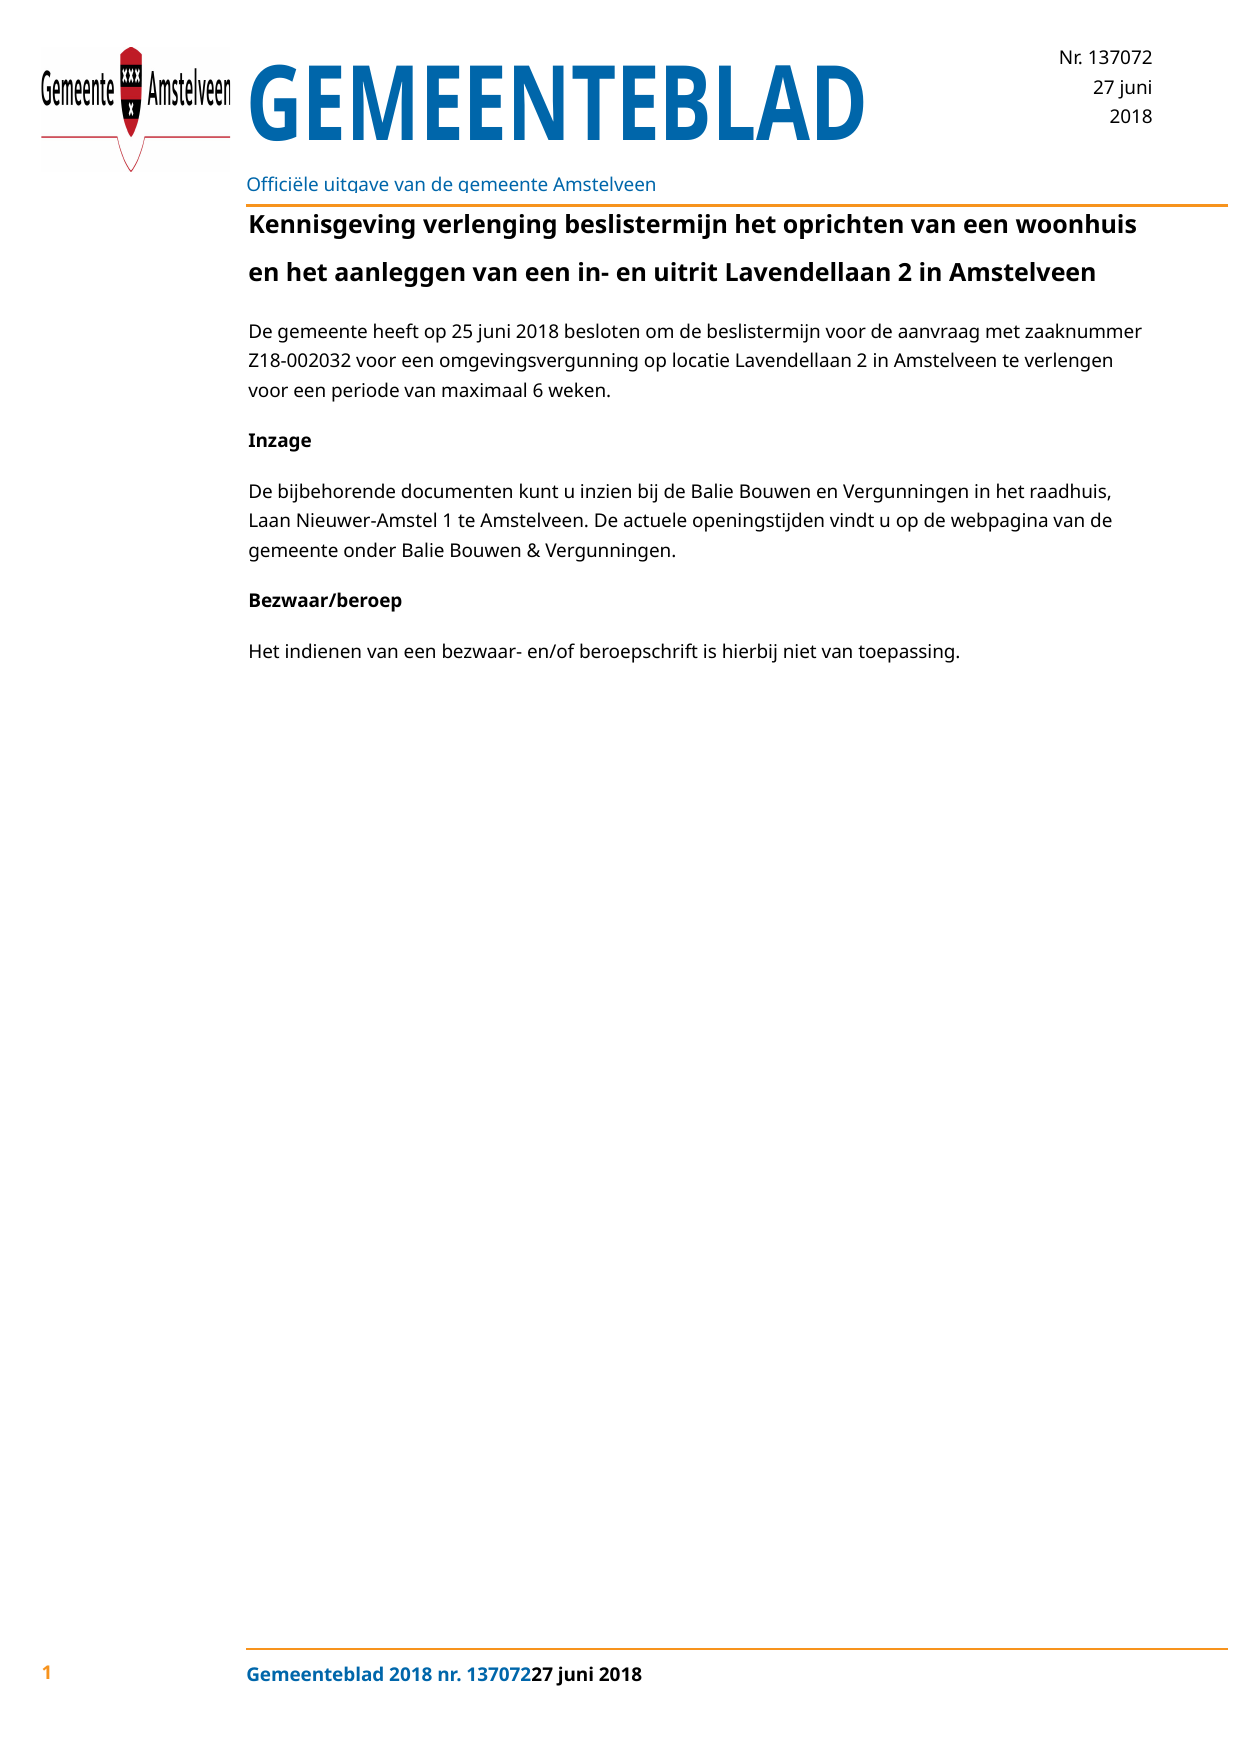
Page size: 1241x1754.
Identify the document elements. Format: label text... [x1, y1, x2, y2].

text Kennisgeving verlenging beslistermijn het oprichten van een woonhuis en het aanleggen van een in- en uitrit Lavendellaan 2 in Amstelveen [248, 207, 1152, 288]
text Bezwaar/beroep [248, 587, 1152, 613]
text De gemeente heeft op 25 juni 2018 besloten om de beslistermijn voor de aanvraag met zaaknummer Z18-002032 voor een omgevingsvergunning op locatie Lavendellaan 2 in Amstelveen te verlengen voor een periode van maximaal 6 weken. [248, 318, 1152, 403]
text Het indienen van een bezwaar- en/of beroepschrift is hierbij niet van toepassing. [248, 638, 1152, 664]
text Inzage [248, 427, 1152, 453]
picture [41, 47, 231, 172]
text De bijbehorende documenten kunt u inzien bij de Balie Bouwen en Vergunningen in het raadhuis, Laan Nieuwer-Amstel 1 te Amstelveen. De actuele openingstijden vindt u op de webpagina van de gemeente onder Balie Bouwen & Vergunningen. [248, 478, 1152, 563]
